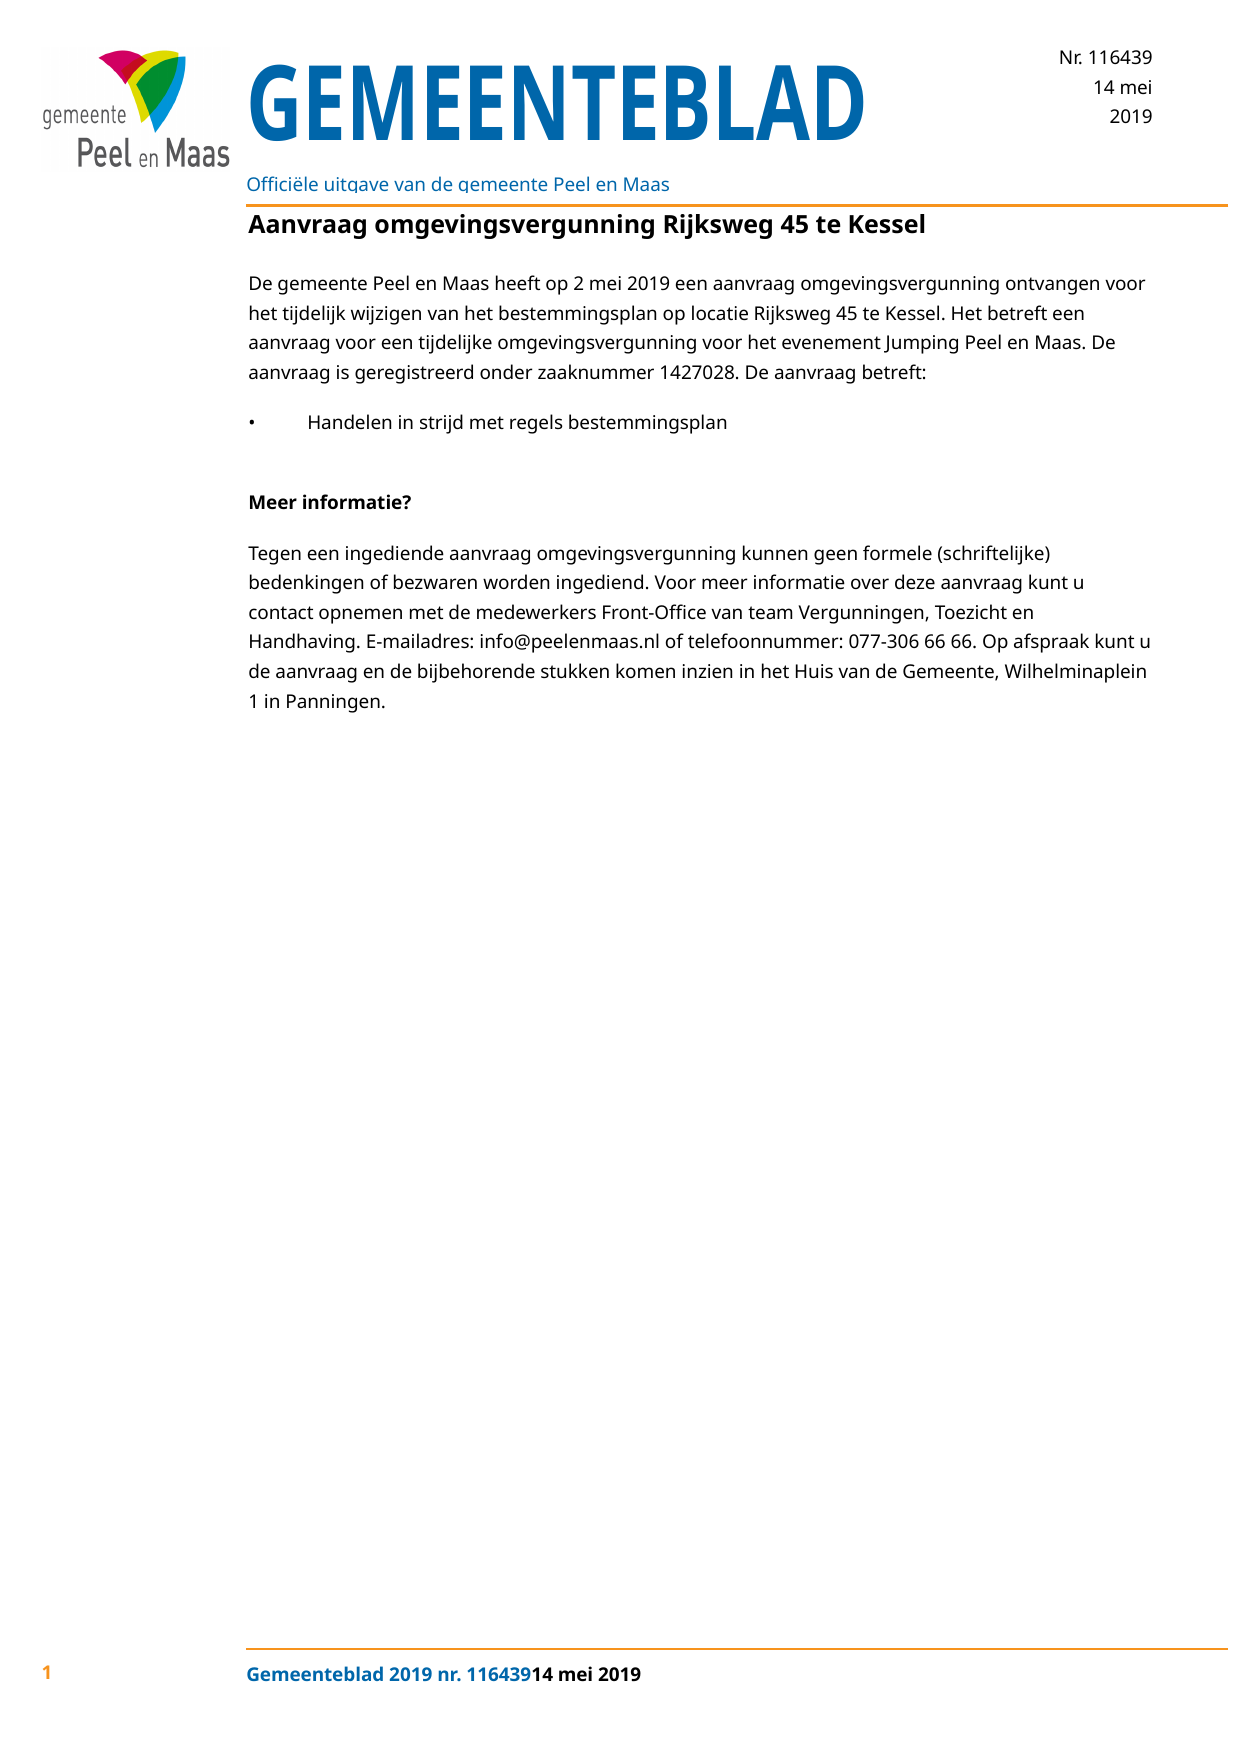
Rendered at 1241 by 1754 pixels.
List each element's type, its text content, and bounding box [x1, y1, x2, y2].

text Aanvraag omgevingsvergunning Rijksweg 45 te Kessel [248, 207, 1152, 241]
picture [41, 47, 231, 172]
text De gemeente Peel en Maas heeft op 2 mei 2019 een aanvraag omgevingsvergunning ontvangen voor het tijdelijk wijzigen van het bestemmingsplan op locatie Rijksweg 45 te Kessel. Het betreft een aanvraag voor een tijdelijke omgevingsvergunning voor het evenement Jumping Peel en Maas. De aanvraag is geregistreerd onder zaaknummer 1427028. De aanvraag betreft: [248, 270, 1152, 385]
text Meer informatie? [248, 489, 1152, 515]
list Handelen in strijd met regels bestemmingsplan [248, 409, 1152, 435]
text Tegen een ingediende aanvraag omgevingsvergunning kunnen geen formele (schriftelijke) bedenkingen of bezwaren worden ingediend. Voor meer informatie over deze aanvraag kunt u contact opnemen met de medewerkers Front-Office van team Vergunningen, Toezicht en Handhaving. E-mailadres: info@peelenmaas.nl of telefoonnummer: 077-306 66 66. Op afspraak kunt u de aanvraag en de bijbehorende stukken komen inzien in het Huis van de Gemeente, Wilhelminaplein 1 in Panningen. [248, 540, 1152, 713]
